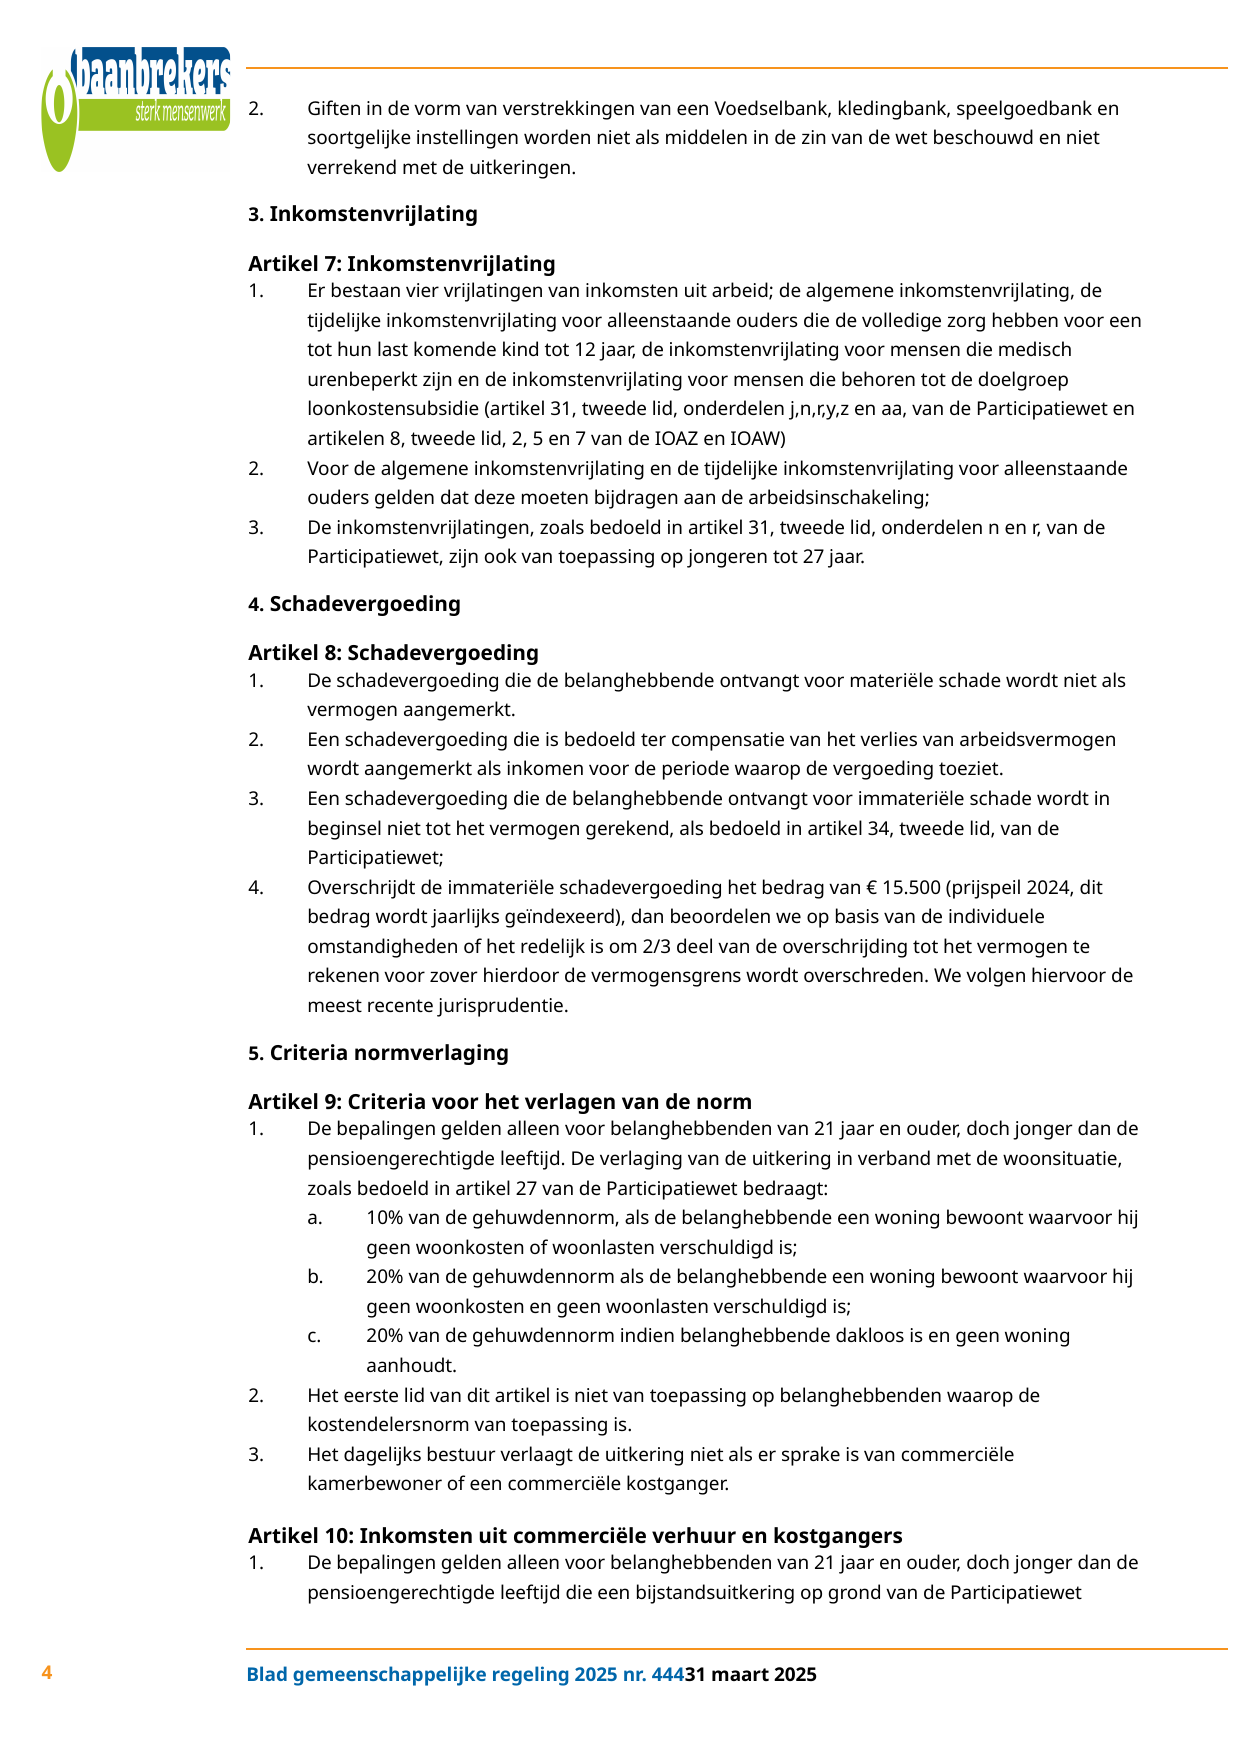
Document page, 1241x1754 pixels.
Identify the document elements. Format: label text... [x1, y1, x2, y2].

list Giften in de vorm van verstrekkingen van een Voedselbank, kledingbank, speelgoedbank en soortgelijke instellingen worden niet als middelen in de zin van de wet beschouwd en niet verrekend met de uitkeringen. [248, 95, 1152, 180]
text 5. Criteria normverlaging [248, 1038, 1152, 1066]
list 20% van de gehuwdennorm als de belanghebbende een woning bewoont waarvoor hij geen woonkosten en geen woonlasten verschuldigd is; [307, 1263, 1152, 1319]
list Er bestaan vier vrijlatingen van inkomsten uit arbeid; de algemene inkomstenvrijlating, de tijdelijke inkomstenvrijlating voor alleenstaande ouders die de volledige zorg hebben voor een tot hun last komende kind tot 12 jaar, de inkomstenvrijlating voor mensen die medisch urenbeperkt zijn en de inkomstenvrijlating voor mensen die behoren tot de doelgroep loonkostensubsidie (artikel 31, tweede lid, onderdelen j,n,r,y,z en aa, van de Participatiewet en artikelen 8, tweede lid, 2, 5 en 7 van de IOAZ en IOAW) [248, 277, 1152, 451]
list Een schadevergoeding die de belanghebbende ontvangt voor immateriële schade wordt in beginsel niet tot het vermogen gerekend, als bedoeld in artikel 34, tweede lid, van de Participatiewet; [248, 785, 1152, 870]
list Het eerste lid van dit artikel is niet van toepassing op belanghebbenden waarop de kostendelersnorm van toepassing is. [248, 1382, 1152, 1437]
list 20% van de gehuwdennorm indien belanghebbende dakloos is en geen woning aanhoudt. [307, 1323, 1152, 1378]
list De schadevergoeding die de belanghebbende ontvangt voor materiële schade wordt niet als vermogen aangemerkt. [248, 667, 1152, 722]
text Artikel 10: Inkomsten uit commerciële verhuur en kostgangers [248, 1521, 1152, 1549]
list De bepalingen gelden alleen voor belanghebbenden van 21 jaar en ouder, doch jonger dan de pensioengerechtigde leeftijd die een bijstandsuitkering op grond van de Participatiewet [248, 1549, 1152, 1605]
list Het dagelijks bestuur verlaagt de uitkering niet als er sprake is van commerciële kamerbewoner of een commerciële kostganger. [248, 1441, 1152, 1496]
list De bepalingen gelden alleen voor belanghebbenden van 21 jaar en ouder, doch jonger dan de pensioengerechtigde leeftijd. De verlaging van de uitkering in verband met de woonsituatie, zoals bedoeld in artikel 27 van de Participatiewet bedraagt: [248, 1116, 1152, 1201]
text 4. Schadevergoeding [248, 589, 1152, 618]
text Artikel 8: Schadevergoeding [248, 638, 1152, 667]
list Overschrijdt de immateriële schadevergoeding het bedrag van € 15.500 (prijspeil 2024, dit bedrag wordt jaarlijks geïndexeerd), dan beoordelen we op basis van de individuele omstandigheden of het redelijk is om 2/3 deel van de overschrijding tot het vermogen te rekenen voor zover hierdoor de vermogensgrens wordt overschreden. We volgen hiervoor de meest recente jurisprudentie. [248, 874, 1152, 1018]
picture [41, 47, 231, 172]
text Artikel 7: Inkomstenvrijlating [248, 249, 1152, 277]
list 10% van de gehuwdennorm, als de belanghebbende een woning bewoont waarvoor hij geen woonkosten of woonlasten verschuldigd is; [307, 1204, 1152, 1260]
list Een schadevergoeding die is bedoeld ter compensatie van het verlies van arbeidsvermogen wordt aangemerkt als inkomen voor de periode waarop de vergoeding toeziet. [248, 726, 1152, 781]
list De inkomstenvrijlatingen, zoals bedoeld in artikel 31, tweede lid, onderdelen n en r, van de Participatiewet, zijn ook van toepassing op jongeren tot 27 jaar. [248, 514, 1152, 569]
list Voor de algemene inkomstenvrijlating en de tijdelijke inkomstenvrijlating voor alleenstaande ouders gelden dat deze moeten bijdragen aan de arbeidsinschakeling; [248, 455, 1152, 510]
text 3. Inkomstenvrijlating [248, 199, 1152, 228]
text Artikel 9: Criteria voor het verlagen van de norm [248, 1087, 1152, 1116]
